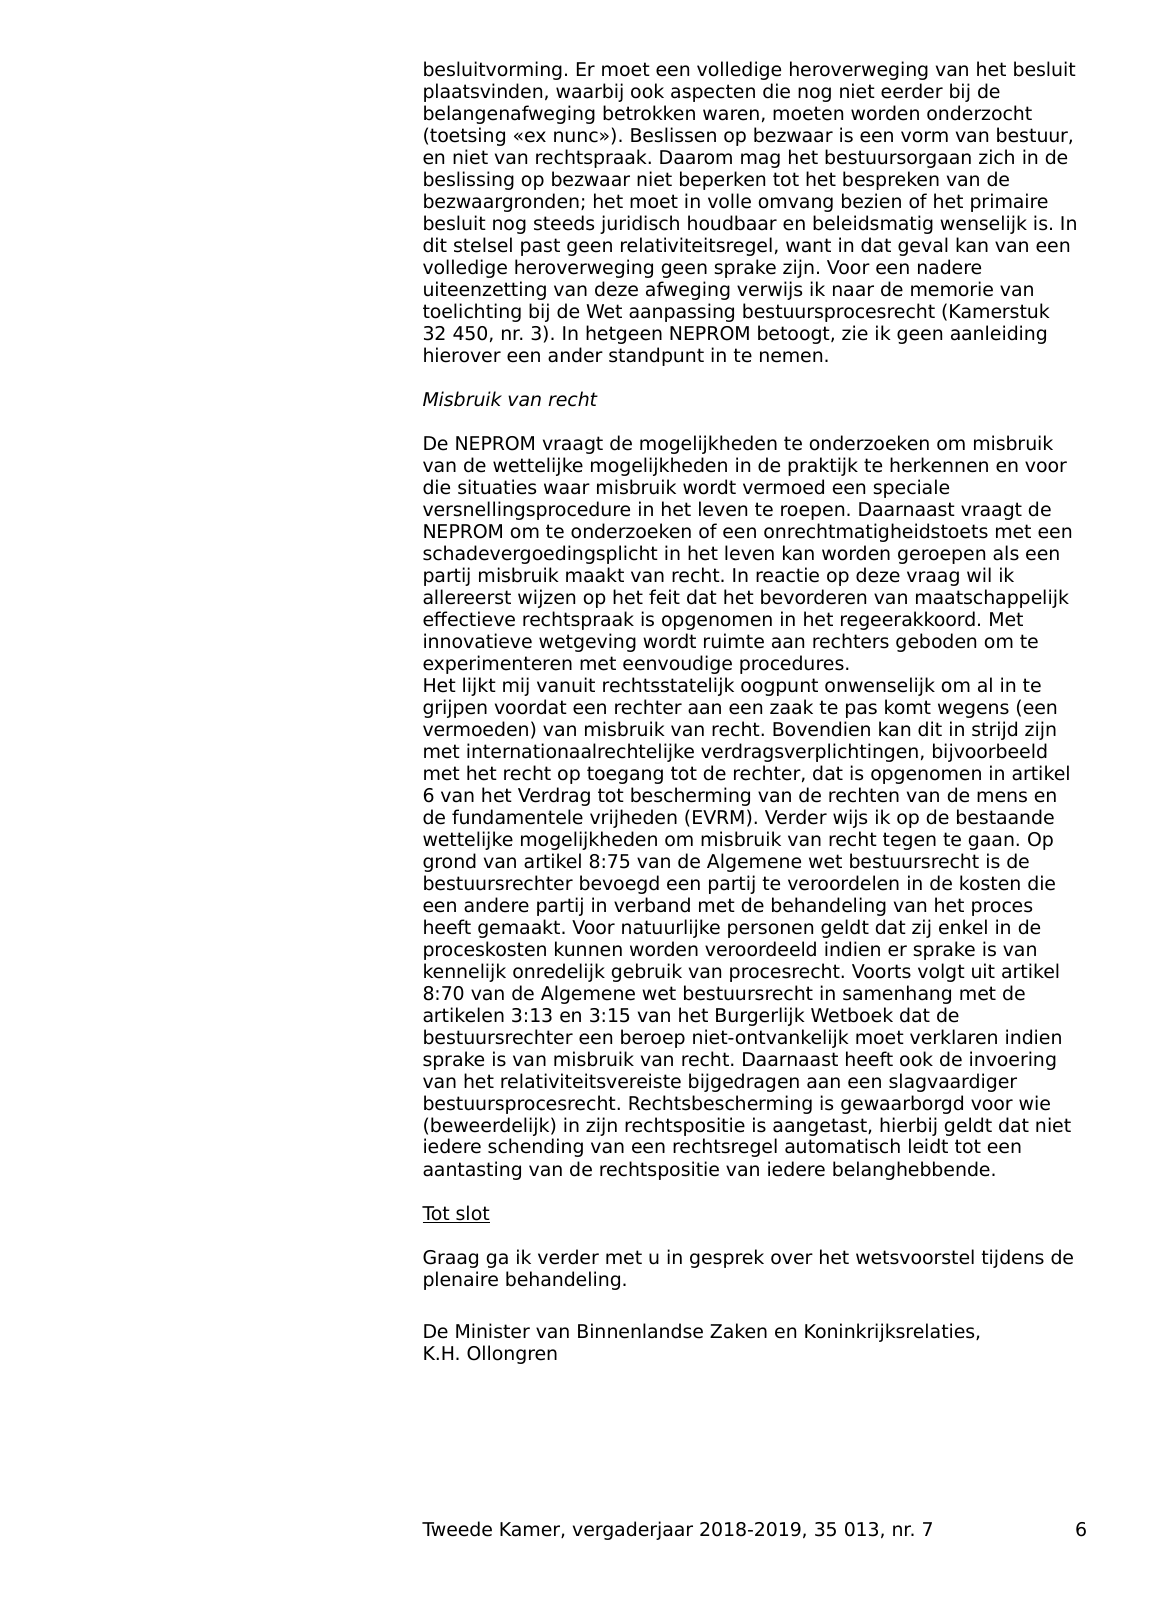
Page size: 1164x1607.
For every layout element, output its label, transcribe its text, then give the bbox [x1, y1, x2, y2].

text De NEPROM vraagt de mogelijkheden te onderzoeken om misbruik van de wettelijke mogelijkheden in de praktijk te herkennen en voor die situaties waar misbruik wordt vermoed een speciale versnellingsprocedure in het leven te roepen. Daarnaast vraagt de NEPROM om te onderzoeken of een onrechtmatigheidstoets met een schadevergoedingsplicht in het leven kan worden geroepen als een partij misbruik maakt van recht. In reactie op deze vraag wil ik allereerst wijzen op het feit dat het bevorderen van maatschappelijk effectieve rechtspraak is opgenomen in het regeerakkoord. Met innovatieve wetgeving wordt ruimte aan rechters geboden om te experimenteren met eenvoudige procedures. [422, 433, 1087, 675]
text De Minister van Binnenlandse Zaken en Koninkrijksrelaties, K.H. Ollongren [422, 1321, 1087, 1365]
text Het lijkt mij vanuit rechtsstatelijk oogpunt onwenselijk om al in te grijpen voordat een rechter aan een zaak te pas komt wegens (een vermoeden) van misbruik van recht. Bovendien kan dit in strijd zijn met internationaalrechtelijke verdragsverplichtingen, bijvoorbeeld met het recht op toegang tot de rechter, dat is opgenomen in artikel 6 van het Verdrag tot bescherming van de rechten van de mens en de fundamentele vrijheden (EVRM). Verder wijs ik op de bestaande wettelijke mogelijkheden om misbruik van recht tegen te gaan. Op grond van artikel 8:75 van de Algemene wet bestuursrecht is de bestuursrechter bevoegd een partij te veroordelen in de kosten die een andere partij in verband met de behandeling van het proces heeft gemaakt. Voor natuurlijke personen geldt dat zij enkel in de proceskosten kunnen worden veroordeeld indien er sprake is van kennelijk onredelijk gebruik van procesrecht. Voorts volgt uit artikel 8:70 van de Algemene wet bestuursrecht in samenhang met de artikelen 3:13 en 3:15 van het Burgerlijk Wetboek dat de bestuursrechter een beroep niet-ontvankelijk moet verklaren indien sprake is van misbruik van recht. Daarnaast heeft ook de invoering van het relativiteitsvereiste bijgedragen aan een slagvaardiger bestuursprocesrecht. Rechtsbescherming is gewaarborgd voor wie (beweerdelijk) in zijn rechtspositie is aangetast, hierbij geldt dat niet iedere schending van een rechtsregel automatisch leidt tot een aantasting van de rechtspositie van iedere belanghebbende. [422, 675, 1087, 1180]
text Graag ga ik verder met u in gesprek over het wetsvoorstel tijdens de plenaire behandeling. [422, 1247, 1087, 1291]
subtitle Misbruik van recht [422, 389, 1087, 411]
subtitle Tot slot [422, 1203, 1087, 1224]
text besluitvorming. Er moet een volledige heroverweging van het besluit plaatsvinden, waarbij ook aspecten die nog niet eerder bij de belangenafweging betrokken waren, moeten worden onderzocht (toetsing «ex nunc»). Beslissen op bezwaar is een vorm van bestuur, en niet van rechtspraak. Daarom mag het bestuursorgaan zich in de beslissing op bezwaar niet beperken tot het bespreken van de bezwaargronden; het moet in volle omvang bezien of het primaire besluit nog steeds juridisch houdbaar en beleidsmatig wenselijk is. In dit stelsel past geen relativiteitsregel, want in dat geval kan van een volledige heroverweging geen sprake zijn. Voor een nadere uiteenzetting van deze afweging verwijs ik naar de memorie van toelichting bij de Wet aanpassing bestuursprocesrecht (Kamerstuk 32 450, nr. 3). In hetgeen NEPROM betoogt, zie ik geen aanleiding hierover een ander standpunt in te nemen. [422, 59, 1087, 367]
